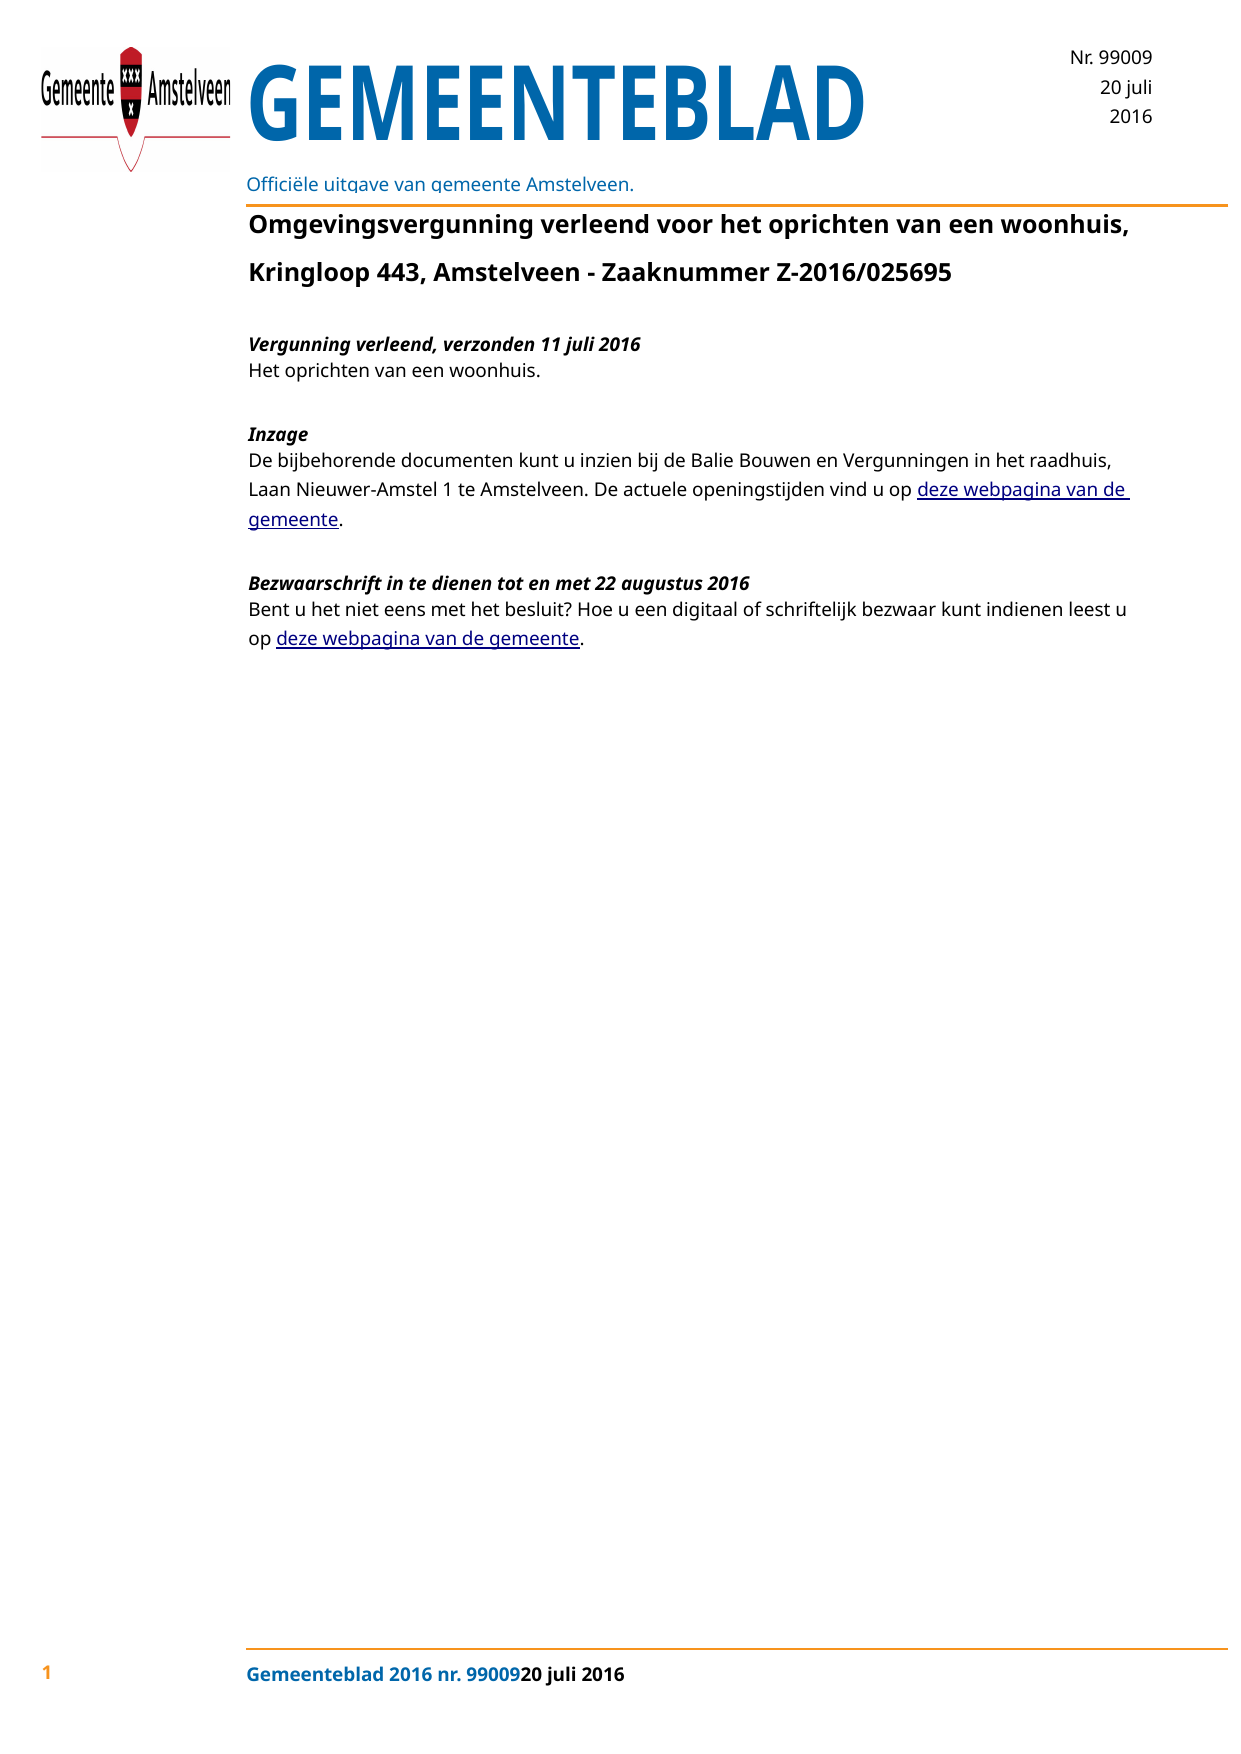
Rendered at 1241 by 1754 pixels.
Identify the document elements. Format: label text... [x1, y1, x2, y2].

text Omgevingsvergunning verleend voor het oprichten van een woonhuis, Kringloop 443, Amstelveen - Zaaknummer Z-2016/025695 [248, 207, 1152, 288]
text Vergunning verleend, verzonden 11 juli 2016 [248, 331, 1152, 357]
text Het oprichten van een woonhuis. [248, 357, 1152, 383]
picture [41, 47, 231, 172]
text Bezwaarschrift in te dienen tot en met 22 augustus 2016 [248, 570, 1152, 596]
text Inzage [248, 421, 1152, 447]
text De bijbehorende documenten kunt u inzien bij de Balie Bouwen en Vergunningen in het raadhuis, Laan Nieuwer-Amstel 1 te Amstelveen. De actuele openingstijden vind u op deze webpagina van de gemeente. [248, 447, 1152, 532]
text Bent u het niet eens met het besluit? Hoe u een digitaal of schriftelijk bezwaar kunt indienen leest u op deze webpagina van de gemeente. [248, 596, 1152, 651]
